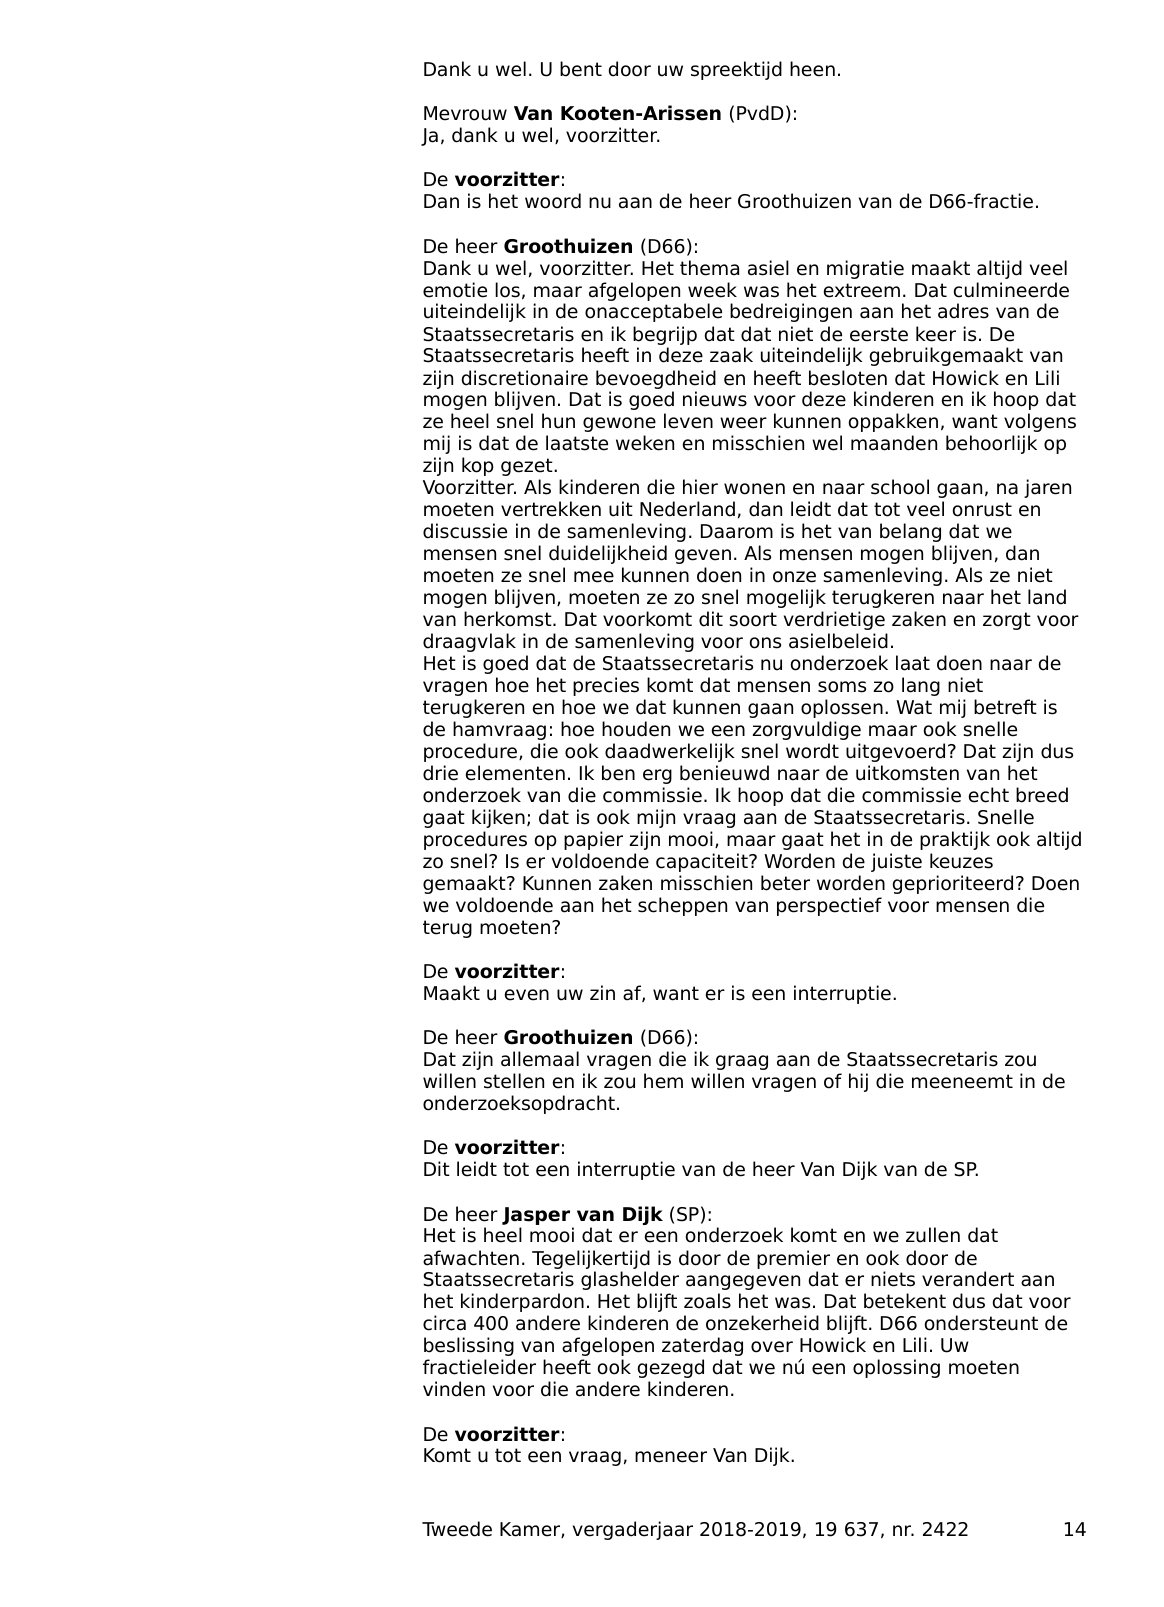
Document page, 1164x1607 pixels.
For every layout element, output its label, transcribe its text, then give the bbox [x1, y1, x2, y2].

text De voorzitter: [422, 1137, 1087, 1159]
text Voorzitter. Als kinderen die hier wonen en naar school gaan, na jaren moeten vertrekken uit Nederland, dan leidt dat tot veel onrust en discussie in de samenleving. Daarom is het van belang dat we mensen snel duidelijkheid geven. Als mensen mogen blijven, dan moeten ze snel mee kunnen doen in onze samenleving. Als ze niet mogen blijven, moeten ze zo snel mogelijk terugkeren naar het land van herkomst. Dat voorkomt dit soort verdrietige zaken en zorgt voor draagvlak in de samenleving voor ons asielbeleid. [422, 477, 1087, 653]
text De heer Groothuizen (D66): [422, 1027, 1087, 1049]
text Mevrouw Van Kooten-Arissen (PvdD): [422, 103, 1087, 125]
text De voorzitter: [422, 169, 1087, 191]
text Ja, dank u wel, voorzitter. [422, 125, 1087, 147]
text De heer Jasper van Dijk (SP): [422, 1203, 1087, 1225]
text Dat zijn allemaal vragen die ik graag aan de Staatssecretaris zou willen stellen en ik zou hem willen vragen of hij die meeneemt in de onderzoeksopdracht. [422, 1049, 1087, 1115]
text Dank u wel. U bent door uw spreektijd heen. [422, 59, 1087, 81]
text Komt u tot een vraag, meneer Van Dijk. [422, 1445, 1087, 1467]
text Maakt u even uw zin af, want er is een interruptie. [422, 983, 1087, 1005]
text Het is goed dat de Staatssecretaris nu onderzoek laat doen naar de vragen hoe het precies komt dat mensen soms zo lang niet terugkeren en hoe we dat kunnen gaan oplossen. Wat mij betreft is de hamvraag: hoe houden we een zorgvuldige maar ook snelle procedure, die ook daadwerkelijk snel wordt uitgevoerd? Dat zijn dus drie elementen. Ik ben erg benieuwd naar de uitkomsten van het onderzoek van die commissie. Ik hoop dat die commissie echt breed gaat kijken; dat is ook mijn vraag aan de Staatssecretaris. Snelle procedures op papier zijn mooi, maar gaat het in de praktijk ook altijd zo snel? Is er voldoende capaciteit? Worden de juiste keuzes gemaakt? Kunnen zaken misschien beter worden geprioriteerd? Doen we voldoende aan het scheppen van perspectief voor mensen die terug moeten? [422, 653, 1087, 939]
text Dank u wel, voorzitter. Het thema asiel en migratie maakt altijd veel emotie los, maar afgelopen week was het extreem. Dat culmineerde uiteindelijk in de onacceptabele bedreigingen aan het adres van de Staatssecretaris en ik begrijp dat dat niet de eerste keer is. De Staatssecretaris heeft in deze zaak uiteindelijk gebruikgemaakt van zijn discretionaire bevoegdheid en heeft besloten dat Howick en Lili mogen blijven. Dat is goed nieuws voor deze kinderen en ik hoop dat ze heel snel hun gewone leven weer kunnen oppakken, want volgens mij is dat de laatste weken en misschien wel maanden behoorlijk op zijn kop gezet. [422, 257, 1087, 477]
text Het is heel mooi dat er een onderzoek komt en we zullen dat afwachten. Tegelijkertijd is door de premier en ook door de Staatssecretaris glashelder aangegeven dat er niets verandert aan het kinderpardon. Het blijft zoals het was. Dat betekent dus dat voor circa 400 andere kinderen de onzekerheid blijft. D66 ondersteunt de beslissing van afgelopen zaterdag over Howick en Lili. Uw fractieleider heeft ook gezegd dat we nú een oplossing moeten vinden voor die andere kinderen. [422, 1225, 1087, 1401]
text De voorzitter: [422, 1423, 1087, 1445]
text De heer Groothuizen (D66): [422, 236, 1087, 257]
text De voorzitter: [422, 961, 1087, 983]
text Dan is het woord nu aan de heer Groothuizen van de D66-fractie. [422, 191, 1087, 213]
text Dit leidt tot een interruptie van de heer Van Dijk van de SP. [422, 1159, 1087, 1181]
